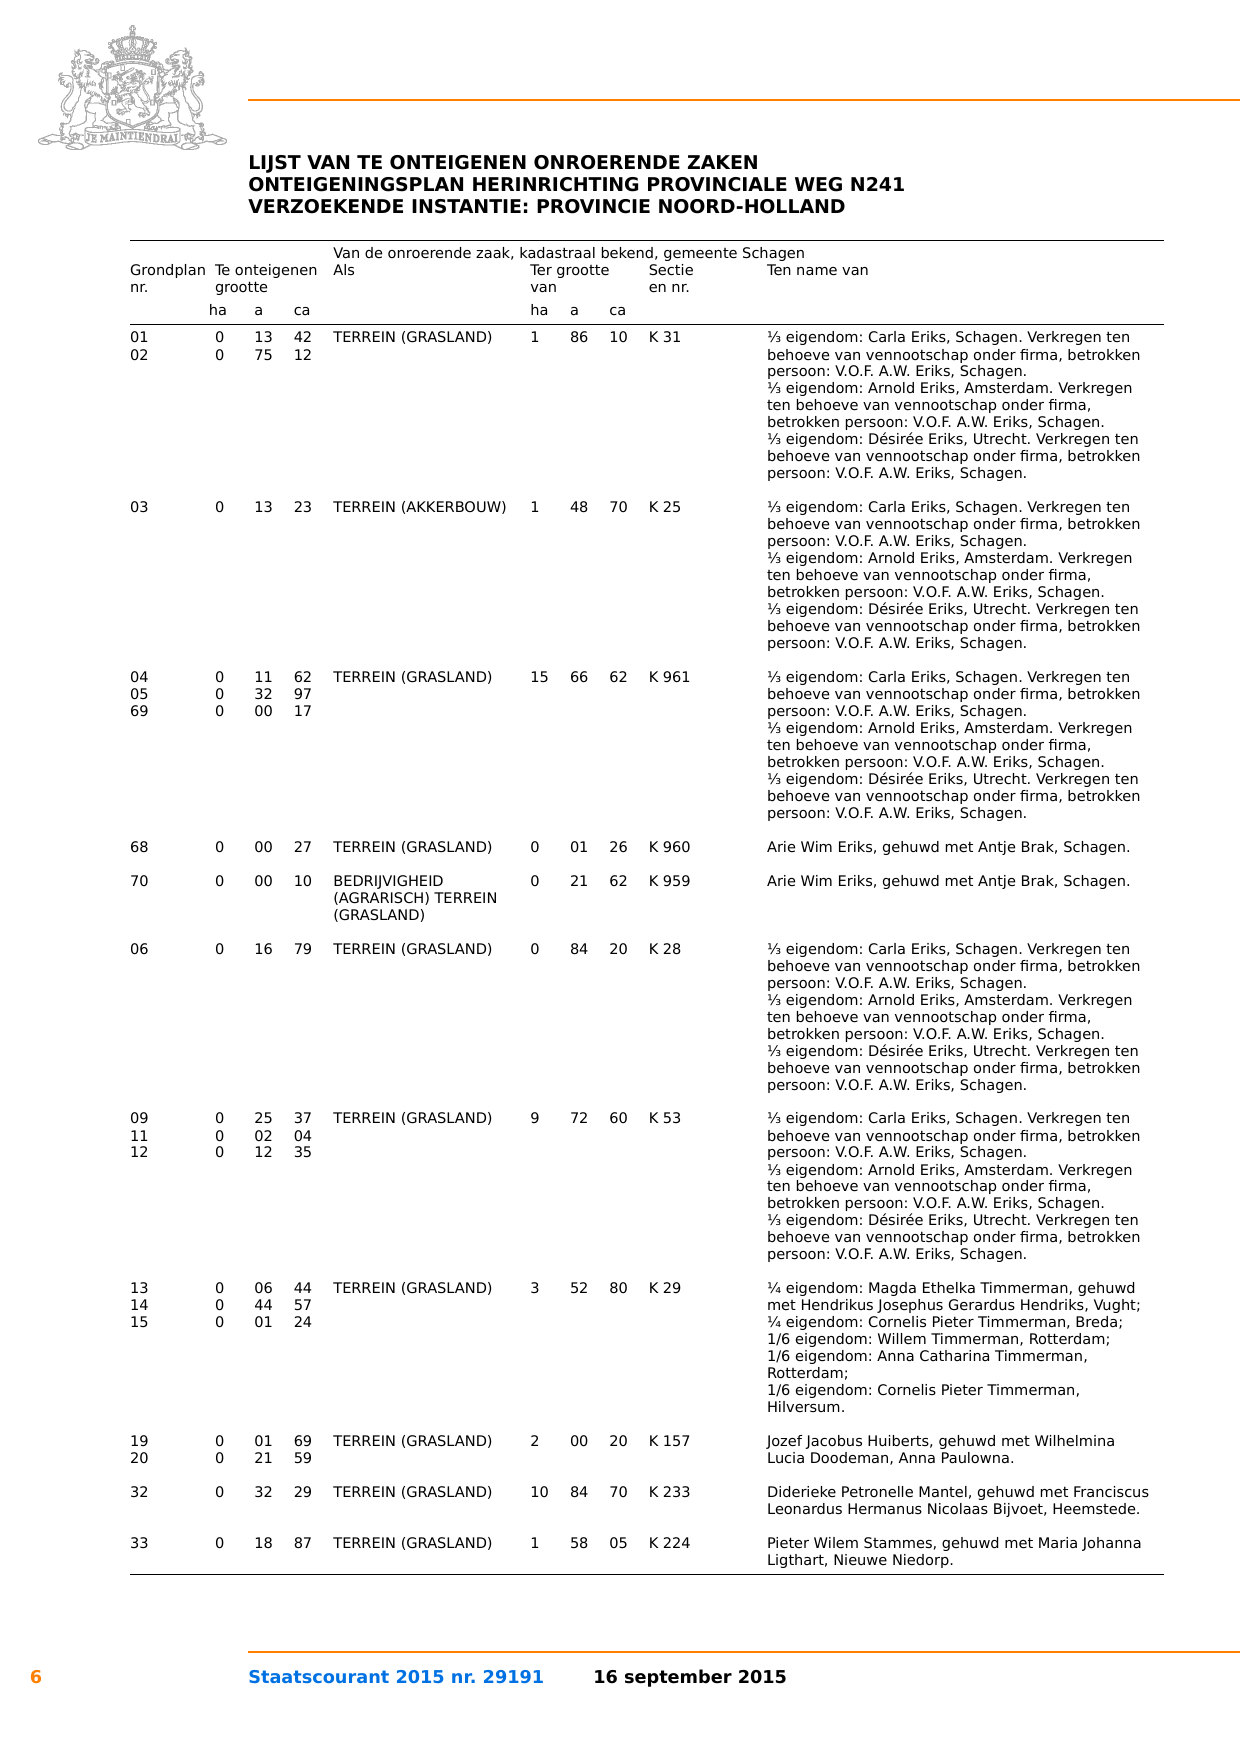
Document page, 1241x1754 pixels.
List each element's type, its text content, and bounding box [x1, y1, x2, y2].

table_cell ca [603, 301, 643, 324]
table_cell [288, 1416, 327, 1433]
table_cell 0 [209, 941, 248, 1093]
table_cell ⅓ eigendom: Carla Eriks, Schagen. Verkregen ten behoeve van vennootschap onder firma, betrokken persoon: V.O.F. A.W. Eriks, Schagen. ⅓ eigendom: Arnold Eriks, Amsterdam. Verkregen ten behoeve van vennootschap onder firma, betrokken persoon: V.O.F. A.W. Eriks, Schagen. ⅓ eigendom: Désirée Eriks, Utrecht. Verkregen ten behoeve van vennootschap onder firma, betrokken persoon: V.O.F. A.W. Eriks, Schagen. [761, 669, 1163, 822]
table_cell 32 [130, 1484, 209, 1518]
table_cell Pieter Wilem Stammes, gehuwd met Maria Johanna Ligthart, Nieuwe Niedorp. [761, 1535, 1163, 1573]
table_cell [130, 482, 209, 499]
table_cell 66 [564, 669, 603, 822]
table_cell K 53 [643, 1110, 761, 1263]
table_cell 79 [288, 941, 327, 1093]
table_cell [524, 856, 564, 873]
table_cell 33 [130, 1535, 209, 1573]
table_cell [248, 652, 288, 669]
table_cell 25 02 12 [248, 1110, 288, 1263]
table_cell [564, 856, 603, 873]
table_cell [248, 1518, 288, 1535]
table_cell K 960 [643, 839, 761, 856]
table_cell ca [288, 301, 327, 324]
table_cell [327, 924, 524, 941]
table_cell 70 [603, 1484, 643, 1518]
table_cell 03 [130, 499, 209, 652]
table_cell TERREIN (GRASLAND) [327, 1110, 524, 1263]
table_cell 06 [130, 941, 209, 1093]
table_cell 58 [564, 1535, 603, 1573]
table_cell [564, 1467, 603, 1484]
table_cell 19 20 [130, 1433, 209, 1467]
table_cell 62 [603, 669, 643, 822]
table_cell Jozef Jacobus Huiberts, gehuwd met Wilhelmina Lucia Doodeman, Anna Paulowna. [761, 1433, 1163, 1467]
table_cell [761, 856, 1163, 873]
table_cell 0 [524, 839, 564, 856]
table_cell 04 05 69 [130, 669, 209, 822]
table_cell K 233 [643, 1484, 761, 1518]
table_cell [327, 822, 524, 839]
table_cell 0 0 [209, 325, 248, 482]
table_cell [327, 652, 524, 669]
text VERZOEKENDE INSTANTIE: PROVINCIE NOORD-HOLLAND [248, 196, 1163, 218]
table_cell 0 [209, 499, 248, 652]
table_cell [130, 1263, 209, 1280]
table_cell [761, 1094, 1163, 1110]
table_cell K 25 [643, 499, 761, 652]
table_cell [564, 1518, 603, 1535]
table_cell 84 [564, 941, 603, 1093]
table_cell 10 [288, 873, 327, 924]
table_cell [643, 924, 761, 941]
table_cell 62 97 17 [288, 669, 327, 822]
table_cell 20 [603, 1433, 643, 1467]
table_cell 23 [288, 499, 327, 652]
table_cell [761, 482, 1163, 499]
table_cell 1 [524, 325, 564, 482]
table_cell 01 21 [248, 1433, 288, 1467]
table_cell 10 [603, 325, 643, 482]
table_cell 2 [524, 1433, 564, 1467]
table_cell [643, 1263, 761, 1280]
table_cell TERREIN (GRASLAND) [327, 1535, 524, 1573]
table_cell 70 [603, 499, 643, 652]
table_cell TERREIN (GRASLAND) [327, 669, 524, 822]
table_cell TERREIN (GRASLAND) [327, 839, 524, 856]
table_cell [761, 1518, 1163, 1535]
table_cell [603, 924, 643, 941]
table_cell [761, 924, 1163, 941]
table_cell 87 [288, 1535, 327, 1573]
table_cell [564, 1094, 603, 1110]
table_cell Diderieke Petronelle Mantel, gehuwd met Franciscus Leonardus Hermanus Nicolaas Bijvoet, Heemstede. [761, 1484, 1163, 1518]
table_cell 37 04 35 [288, 1110, 327, 1263]
table_cell 60 [603, 1110, 643, 1263]
table_cell 70 [130, 873, 209, 924]
table_cell [209, 1263, 248, 1280]
table_cell [327, 1518, 524, 1535]
table_cell [564, 822, 603, 839]
table_cell 18 [248, 1535, 288, 1573]
table_cell 13 75 [248, 325, 288, 482]
table_cell [524, 1467, 564, 1484]
table_cell 52 [564, 1280, 603, 1416]
table_cell [564, 1416, 603, 1433]
table_cell 10 [524, 1484, 564, 1518]
table_cell 62 [603, 873, 643, 924]
table_cell [130, 1094, 209, 1110]
table_cell [643, 652, 761, 669]
table_cell [524, 1263, 564, 1280]
table_cell [524, 652, 564, 669]
table_cell [761, 1416, 1163, 1433]
table_cell 11 32 00 [248, 669, 288, 822]
text ONTEIGENINGSPLAN HERINRICHTING PROVINCIALE WEG N241 [248, 174, 1163, 196]
table_cell 72 [564, 1110, 603, 1263]
table_cell 86 [564, 325, 603, 482]
table_cell [761, 1467, 1163, 1484]
table_cell 09 11 12 [130, 1110, 209, 1263]
table_cell 69 59 [288, 1433, 327, 1467]
table_cell [564, 1263, 603, 1280]
table_cell [564, 652, 603, 669]
table_cell TERREIN (GRASLAND) [327, 1484, 524, 1518]
table_cell [643, 856, 761, 873]
table_cell 29 [288, 1484, 327, 1518]
table_cell 13 [248, 499, 288, 652]
table_cell [209, 1467, 248, 1484]
table_cell a [248, 301, 288, 324]
table_cell Als [327, 262, 524, 324]
table_cell [288, 482, 327, 499]
table_cell TERREIN (AKKERBOUW) [327, 499, 524, 652]
table_cell [130, 1416, 209, 1433]
table_cell [524, 1094, 564, 1110]
table_cell [603, 1467, 643, 1484]
table_cell TERREIN (GRASLAND) [327, 1433, 524, 1467]
table_cell [209, 1518, 248, 1535]
table_cell 48 [564, 499, 603, 652]
table_cell [564, 482, 603, 499]
table_cell [524, 924, 564, 941]
table_cell 80 [603, 1280, 643, 1416]
table_cell [209, 924, 248, 941]
table_cell ⅓ eigendom: Carla Eriks, Schagen. Verkregen ten behoeve van vennootschap onder firma, betrokken persoon: V.O.F. A.W. Eriks, Schagen. ⅓ eigendom: Arnold Eriks, Amsterdam. Verkregen ten behoeve van vennootschap onder firma, betrokken persoon: V.O.F. A.W. Eriks, Schagen. ⅓ eigendom: Désirée Eriks, Utrecht. Verkregen ten behoeve van vennootschap onder firma, betrokken persoon: V.O.F. A.W. Eriks, Schagen. [761, 499, 1163, 652]
table_cell 16 [248, 941, 288, 1093]
table_cell [603, 1416, 643, 1433]
table_cell [761, 822, 1163, 839]
table_cell [209, 1094, 248, 1110]
table_cell 15 [524, 669, 564, 822]
table_cell [209, 822, 248, 839]
table_cell [761, 1263, 1163, 1280]
table_cell 0 [209, 1535, 248, 1573]
table_cell [327, 482, 524, 499]
table_cell a [564, 301, 603, 324]
table_cell 44 57 24 [288, 1280, 327, 1416]
table_cell 84 [564, 1484, 603, 1518]
table_cell ⅓ eigendom: Carla Eriks, Schagen. Verkregen ten behoeve van vennootschap onder firma, betrokken persoon: V.O.F. A.W. Eriks, Schagen. ⅓ eigendom: Arnold Eriks, Amsterdam. Verkregen ten behoeve van vennootschap onder firma, betrokken persoon: V.O.F. A.W. Eriks, Schagen. ⅓ eigendom: Désirée Eriks, Utrecht. Verkregen ten behoeve van vennootschap onder firma, betrokken persoon: V.O.F. A.W. Eriks, Schagen. [761, 325, 1163, 482]
table_cell [603, 1263, 643, 1280]
table_cell Arie Wim Eriks, gehuwd met Antje Brak, Schagen. [761, 839, 1163, 856]
table_cell [564, 924, 603, 941]
table_cell [603, 482, 643, 499]
table_header Van de onroerende zaak, kadastraal bekend, gemeente Schagen [327, 241, 1163, 262]
table_cell K 31 [643, 325, 761, 482]
table_cell [288, 1263, 327, 1280]
table_cell [327, 1263, 524, 1280]
table_cell K 961 [643, 669, 761, 822]
table_cell 32 [248, 1484, 288, 1518]
table_cell [288, 822, 327, 839]
table_cell 3 [524, 1280, 564, 1416]
table_cell K 959 [643, 873, 761, 924]
table_cell 05 [603, 1535, 643, 1573]
table_cell K 28 [643, 941, 761, 1093]
table_cell K 157 [643, 1433, 761, 1467]
table_cell [524, 1518, 564, 1535]
table_cell 9 [524, 1110, 564, 1263]
table_cell Ter grootte van [524, 262, 643, 301]
table_cell [130, 822, 209, 839]
table_cell 27 [288, 839, 327, 856]
table_cell [130, 1518, 209, 1535]
table_cell ¼ eigendom: Magda Ethelka Timmerman, gehuwd met Hendrikus Josephus Gerardus Hendriks, Vught; ¼ eigendom: Cornelis Pieter Timmerman, Breda; 1/6 eigendom: Willem Timmerman, Rotterdam; 1/6 eigendom: Anna Catharina Timmerman, Rotterdam; 1/6 eigendom: Cornelis Pieter Timmerman, Hilversum. [761, 1280, 1163, 1416]
table_cell Sectie en nr. [643, 262, 761, 324]
table_cell [603, 1094, 643, 1110]
table_cell ha [524, 301, 564, 324]
table_cell [288, 924, 327, 941]
table_cell [288, 1094, 327, 1110]
table_cell [603, 856, 643, 873]
table_cell [524, 822, 564, 839]
table_cell [327, 856, 524, 873]
table_cell [327, 1094, 524, 1110]
table_cell [248, 482, 288, 499]
table_cell [327, 1416, 524, 1433]
table_cell ha [209, 301, 248, 324]
table_cell 0 [524, 873, 564, 924]
table_cell [288, 1518, 327, 1535]
table_cell [288, 856, 327, 873]
table_cell [248, 1263, 288, 1280]
table_cell [209, 482, 248, 499]
table_cell 20 [603, 941, 643, 1093]
table_cell 0 0 [209, 1433, 248, 1467]
table_header [130, 241, 327, 262]
table_cell 01 [564, 839, 603, 856]
table_cell [209, 1416, 248, 1433]
picture [38, 25, 227, 150]
table_cell K 224 [643, 1535, 761, 1573]
text LIJST VAN TE ONTEIGENEN ONROERENDE ZAKEN [248, 152, 1163, 174]
table_cell Ten name van [761, 262, 1163, 324]
table_cell 1 [524, 1535, 564, 1573]
table_cell TERREIN (GRASLAND) [327, 325, 524, 482]
table_cell 0 [209, 1484, 248, 1518]
table_cell [248, 1467, 288, 1484]
table_cell [209, 856, 248, 873]
table_cell 0 0 0 [209, 1280, 248, 1416]
table_cell 0 [209, 839, 248, 856]
table_cell [248, 1416, 288, 1433]
table_cell 1 [524, 499, 564, 652]
table_cell [643, 1416, 761, 1433]
table_cell 21 [564, 873, 603, 924]
table_cell 0 0 0 [209, 669, 248, 822]
table_cell [248, 1094, 288, 1110]
table_cell 42 12 [288, 325, 327, 482]
table_cell K 29 [643, 1280, 761, 1416]
table_cell 68 [130, 839, 209, 856]
table_cell [761, 652, 1163, 669]
table_cell [524, 1416, 564, 1433]
table_cell [524, 482, 564, 499]
table_cell 00 [248, 873, 288, 924]
table_cell [130, 652, 209, 669]
table_cell [643, 1467, 761, 1484]
table_cell 0 [209, 873, 248, 924]
table_cell [643, 1094, 761, 1110]
table_cell [327, 1467, 524, 1484]
table_cell 00 [564, 1433, 603, 1467]
table_cell [643, 1518, 761, 1535]
table_cell [248, 822, 288, 839]
table_cell [130, 924, 209, 941]
table_cell [288, 1467, 327, 1484]
table_cell Grondplan nr. [130, 262, 209, 324]
table_cell 26 [603, 839, 643, 856]
table_cell [643, 822, 761, 839]
table_cell TERREIN (GRASLAND) [327, 1280, 524, 1416]
table_cell ⅓ eigendom: Carla Eriks, Schagen. Verkregen ten behoeve van vennootschap onder firma, betrokken persoon: V.O.F. A.W. Eriks, Schagen. ⅓ eigendom: Arnold Eriks, Amsterdam. Verkregen ten behoeve van vennootschap onder firma, betrokken persoon: V.O.F. A.W. Eriks, Schagen. ⅓ eigendom: Désirée Eriks, Utrecht. Verkregen ten behoeve van vennootschap onder firma, betrokken persoon: V.O.F. A.W. Eriks, Schagen. [761, 1110, 1163, 1263]
table_cell [288, 652, 327, 669]
table_cell Te onteigenen grootte [209, 262, 327, 301]
table_cell 13 14 15 [130, 1280, 209, 1416]
table_cell [130, 1467, 209, 1484]
table_cell 00 [248, 839, 288, 856]
table_cell [248, 924, 288, 941]
table_cell [603, 822, 643, 839]
table_cell [603, 652, 643, 669]
table_cell [248, 856, 288, 873]
table_cell 0 [524, 941, 564, 1093]
table_cell 0 0 0 [209, 1110, 248, 1263]
table_cell [643, 482, 761, 499]
table_cell Arie Wim Eriks, gehuwd met Antje Brak, Schagen. [761, 873, 1163, 924]
table_cell ⅓ eigendom: Carla Eriks, Schagen. Verkregen ten behoeve van vennootschap onder firma, betrokken persoon: V.O.F. A.W. Eriks, Schagen. ⅓ eigendom: Arnold Eriks, Amsterdam. Verkregen ten behoeve van vennootschap onder firma, betrokken persoon: V.O.F. A.W. Eriks, Schagen. ⅓ eigendom: Désirée Eriks, Utrecht. Verkregen ten behoeve van vennootschap onder firma, betrokken persoon: V.O.F. A.W. Eriks, Schagen. [761, 941, 1163, 1093]
table_cell 01 02 [130, 325, 209, 482]
table_cell TERREIN (GRASLAND) [327, 941, 524, 1093]
table_cell [603, 1518, 643, 1535]
table_cell BEDRIJVIGHEID (AGRARISCH) TERREIN (GRASLAND) [327, 873, 524, 924]
table_cell [209, 652, 248, 669]
table_cell [130, 856, 209, 873]
table_cell 06 44 01 [248, 1280, 288, 1416]
